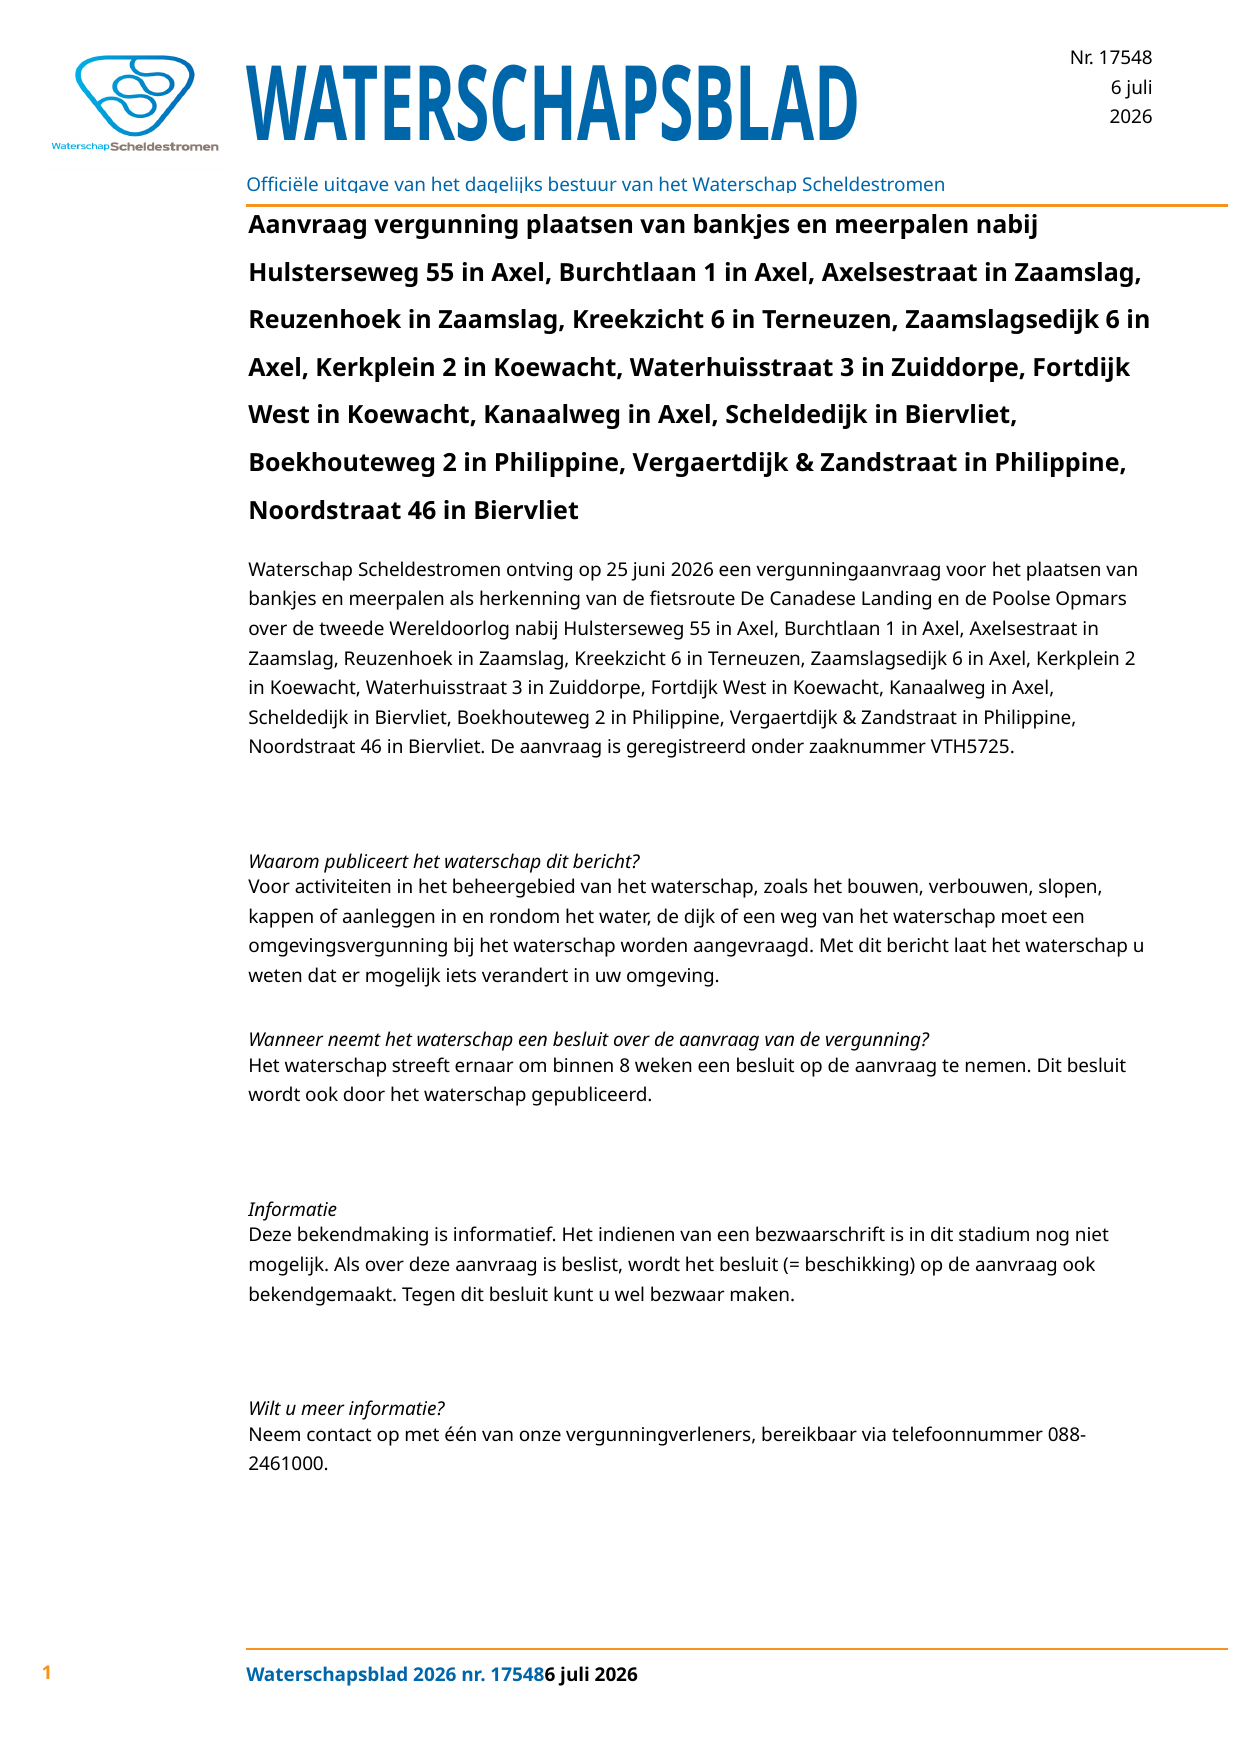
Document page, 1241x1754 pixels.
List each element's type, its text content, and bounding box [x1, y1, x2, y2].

text Het waterschap streeft ernaar om binnen 8 weken een besluit op de aanvraag te nemen. Dit besluit wordt ook door het waterschap gepubliceerd. [248, 1052, 1152, 1107]
text Waterschap Scheldestromen ontving op 25 juni 2026 een vergunningaanvraag voor het plaatsen van bankjes en meerpalen als herkenning van de fietsroute De Canadese Landing en de Poolse Opmars over de tweede Wereldoorlog nabij Hulsterseweg 55 in Axel, Burchtlaan 1 in Axel, Axelsestraat in Zaamslag, Reuzenhoek in Zaamslag, Kreekzicht 6 in Terneuzen, Zaamslagsedijk 6 in Axel, Kerkplein 2 in Koewacht, Waterhuisstraat 3 in Zuiddorpe, Fortdijk West in Koewacht, Kanaalweg in Axel, Scheldedijk in Biervliet, Boekhouteweg 2 in Philippine, Vergaertdijk & Zandstraat in Philippine, Noordstraat 46 in Biervliet. De aanvraag is geregistreerd onder zaaknummer VTH5725. [248, 556, 1152, 759]
text Deze bekendmaking is informatief. Het indienen van een bezwaarschrift is in dit stadium nog niet mogelijk. Als over deze aanvraag is beslist, wordt het besluit (= beschikking) op de aanvraag ook bekendgemaakt. Tegen dit besluit kunt u wel bezwaar maken. [248, 1222, 1152, 1307]
text Wanneer neemt het waterschap een besluit over de aanvraag van de vergunning? [248, 1026, 1152, 1052]
text Wilt u meer informatie? [248, 1395, 1152, 1421]
picture [41, 47, 231, 172]
text Neem contact op met één van onze vergunningverleners, bereikbaar via telefoonnummer 088-2461000. [248, 1421, 1152, 1476]
text Informatie [248, 1196, 1152, 1222]
text Aanvraag vergunning plaatsen van bankjes en meerpalen nabij Hulsterseweg 55 in Axel, Burchtlaan 1 in Axel, Axelsestraat in Zaamslag, Reuzenhoek in Zaamslag, Kreekzicht 6 in Terneuzen, Zaamslagsedijk 6 in Axel, Kerkplein 2 in Koewacht, Waterhuisstraat 3 in Zuiddorpe, Fortdijk West in Koewacht, Kanaalweg in Axel, Scheldedijk in Biervliet, Boekhouteweg 2 in Philippine, Vergaertdijk & Zandstraat in Philippine, Noordstraat 46 in Biervliet [248, 207, 1152, 526]
text Waarom publiceert het waterschap dit bericht? [248, 848, 1152, 873]
text Voor activiteiten in het beheergebied van het waterschap, zoals het bouwen, verbouwen, slopen, kappen of aanleggen in en rondom het water, de dijk of een weg van het waterschap moet een omgevingsvergunning bij het waterschap worden aangevraagd. Met dit bericht laat het waterschap u weten dat er mogelijk iets verandert in uw omgeving. [248, 873, 1152, 988]
